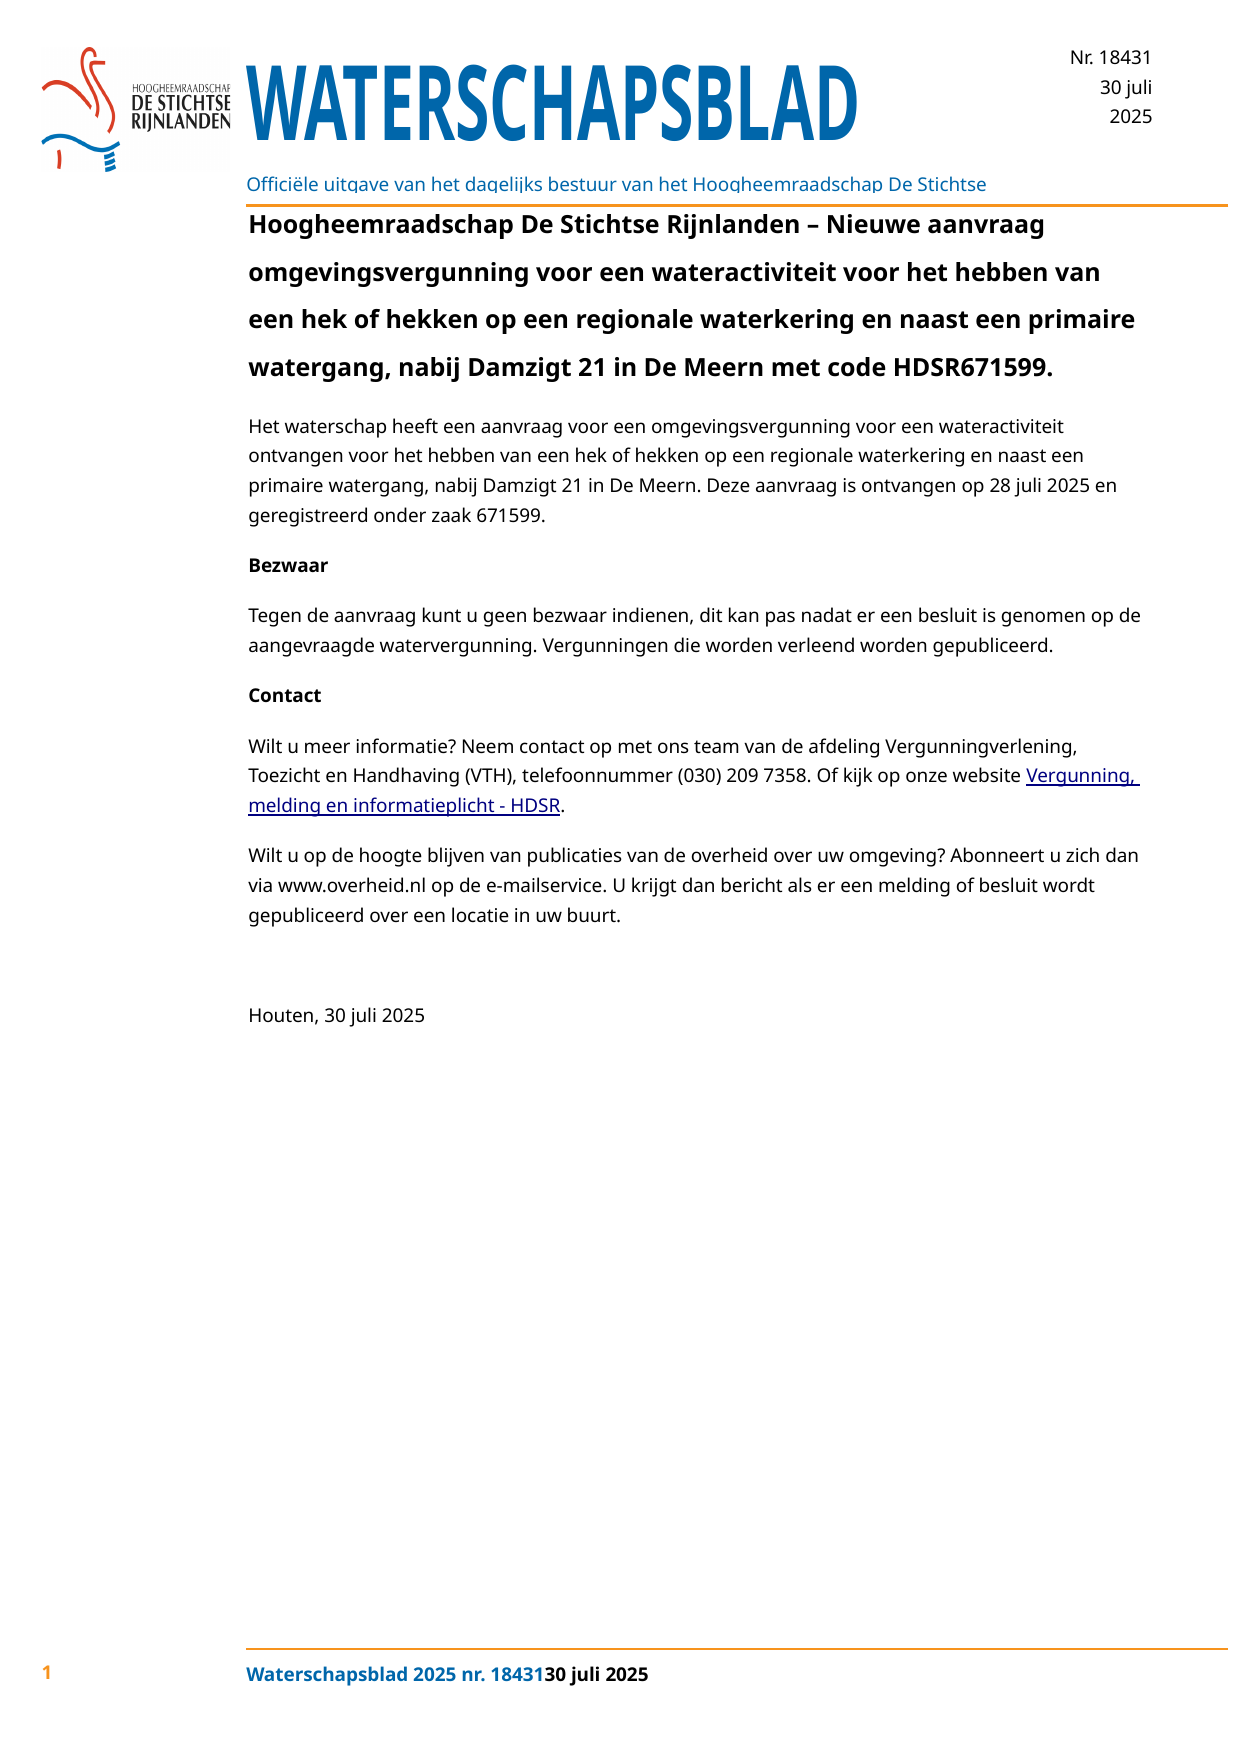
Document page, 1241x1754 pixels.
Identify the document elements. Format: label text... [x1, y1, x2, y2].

text Wilt u meer informatie? Neem contact op met ons team van de afdeling Vergunningverlening, Toezicht en Handhaving (VTH), telefoonnummer (030) 209 7358. Of kijk op onze website Vergunning, melding en informatieplicht - HDSR. [248, 733, 1152, 818]
text Wilt u op de hoogte blijven van publicaties van de overheid over uw omgeving? Abonneert u zich dan via www.overheid.nl op de e-mailservice. U krijgt dan bericht als er een melding of besluit wordt gepubliceerd over een locatie in uw buurt. [248, 843, 1152, 928]
text Tegen de aanvraag kunt u geen bezwaar indienen, dit kan pas nadat er een besluit is genomen op de aangevraagde watervergunning. Vergunningen die worden verleend worden gepubliceerd. [248, 603, 1152, 658]
text Bezwaar [248, 552, 1152, 578]
text Hoogheemraadschap De Stichtse Rijnlanden – Nieuwe aanvraag omgevingsvergunning voor een wateractiviteit voor het hebben van een hek of hekken op een regionale waterkering en naast een primaire watergang, nabij Damzigt 21 in De Meern met code HDSR671599. [248, 207, 1152, 384]
text Contact [248, 683, 1152, 708]
text Houten, 30 juli 2025 [248, 1003, 1152, 1028]
text Het waterschap heeft een aanvraag voor een omgevingsvergunning voor een wateractiviteit ontvangen voor het hebben van een hek of hekken op een regionale waterkering en naast een primaire watergang, nabij Damzigt 21 in De Meern. Deze aanvraag is ontvangen op 28 juli 2025 en geregistreerd onder zaak 671599. [248, 413, 1152, 528]
picture [41, 47, 231, 172]
